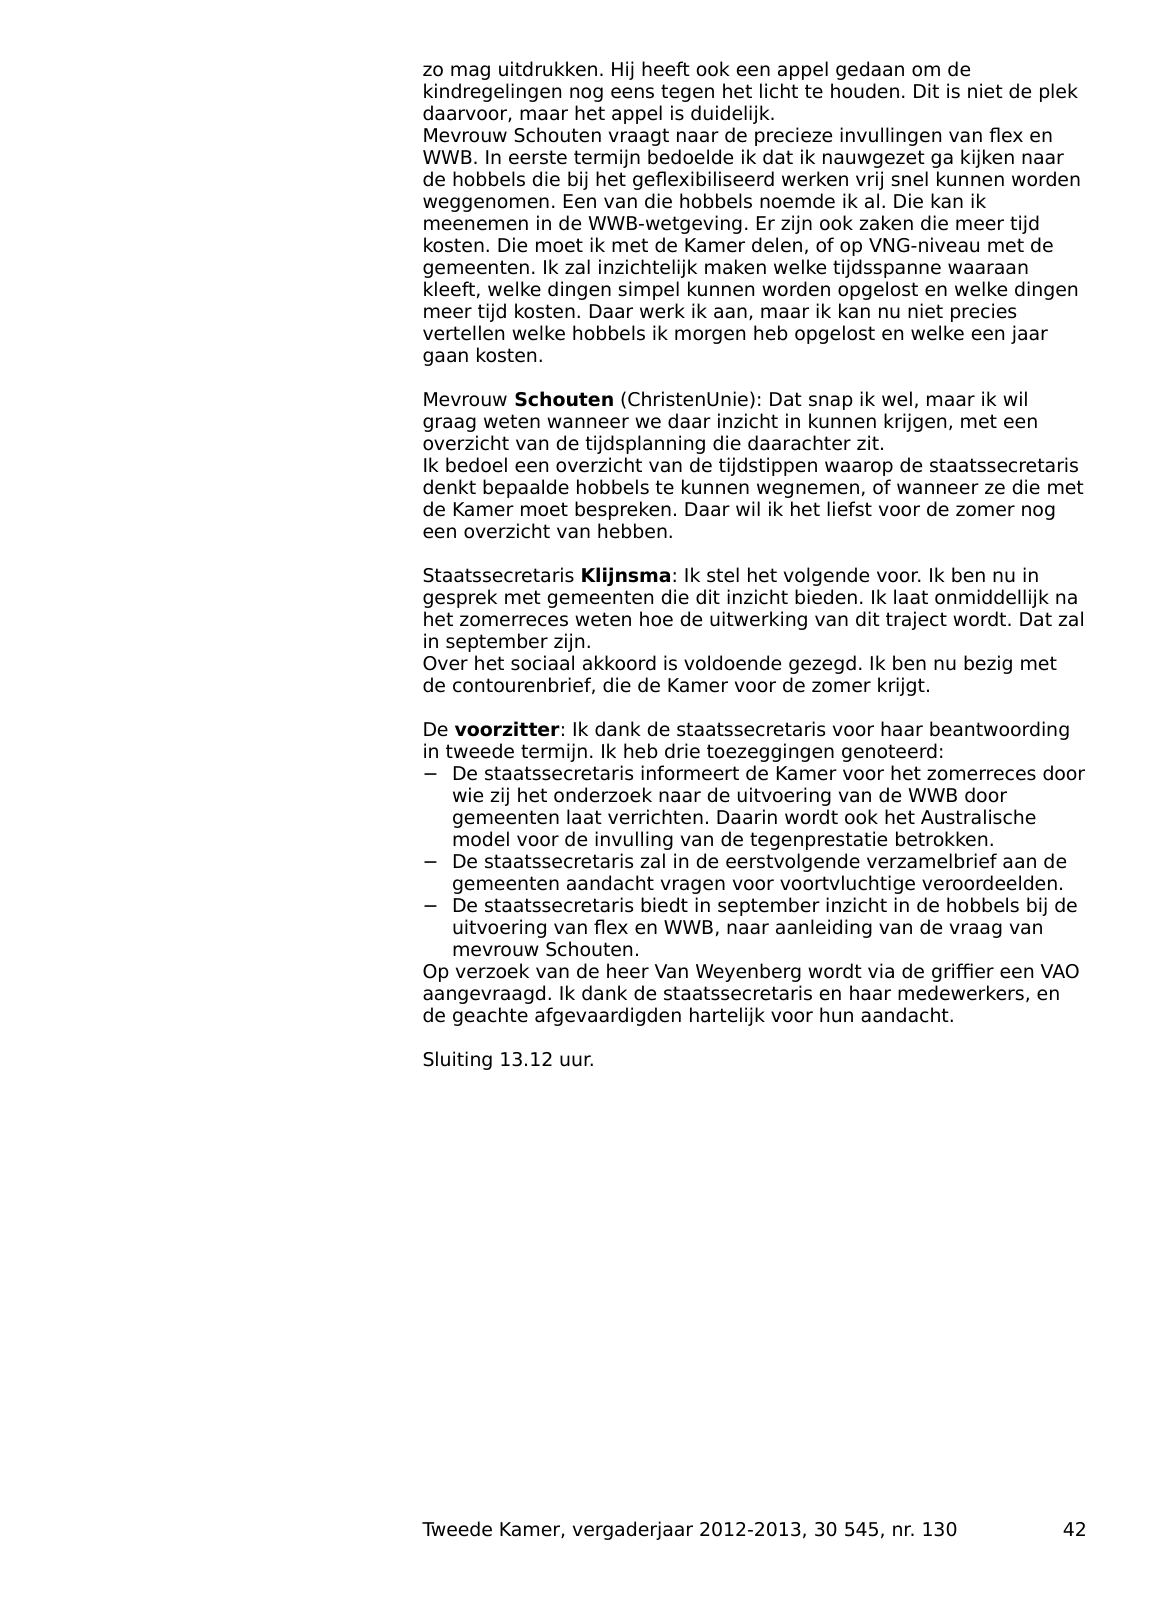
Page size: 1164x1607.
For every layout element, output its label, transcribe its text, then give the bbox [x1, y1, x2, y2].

text Op verzoek van de heer Van Weyenberg wordt via de griffier een VAO aangevraagd. Ik dank de staatssecretaris en haar medewerkers, en de geachte afgevaardigden hartelijk voor hun aandacht. [422, 961, 1087, 1027]
text Mevrouw Schouten vraagt naar de precieze invullingen van flex en WWB. In eerste termijn bedoelde ik dat ik nauwgezet ga kijken naar de hobbels die bij het geflexibiliseerd werken vrij snel kunnen worden weggenomen. Een van die hobbels noemde ik al. Die kan ik meenemen in de WWB-wetgeving. Er zijn ook zaken die meer tijd kosten. Die moet ik met de Kamer delen, of op VNG-niveau met de gemeenten. Ik zal inzichtelijk maken welke tijdsspanne waaraan kleeft, welke dingen simpel kunnen worden opgelost en welke dingen meer tijd kosten. Daar werk ik aan, maar ik kan nu niet precies vertellen welke hobbels ik morgen heb opgelost en welke een jaar gaan kosten. [422, 125, 1087, 367]
text − De staatssecretaris informeert de Kamer voor het zomerreces door wie zij het onderzoek naar de uitvoering van de WWB door gemeenten laat verrichten. Daarin wordt ook het Australische model voor de invulling van de tegenprestatie betrokken. [422, 763, 1087, 851]
text Mevrouw Schouten (ChristenUnie): Dat snap ik wel, maar ik wil graag weten wanneer we daar inzicht in kunnen krijgen, met een overzicht van de tijdsplanning die daarachter zit. [422, 389, 1087, 455]
text Staatssecretaris Klijnsma: Ik stel het volgende voor. Ik ben nu in gesprek met gemeenten die dit inzicht bieden. Ik laat onmiddellijk na het zomerreces weten hoe de uitwerking van dit traject wordt. Dat zal in september zijn. [422, 565, 1087, 653]
text − De staatssecretaris zal in de eerstvolgende verzamelbrief aan de gemeenten aandacht vragen voor voortvluchtige veroordeelden. [422, 851, 1087, 895]
text zo mag uitdrukken. Hij heeft ook een appel gedaan om de kindregelingen nog eens tegen het licht te houden. Dit is niet de plek daarvoor, maar het appel is duidelijk. [422, 59, 1087, 125]
text Over het sociaal akkoord is voldoende gezegd. Ik ben nu bezig met de contourenbrief, die de Kamer voor de zomer krijgt. [422, 653, 1087, 697]
text De voorzitter: Ik dank de staatssecretaris voor haar beantwoording in tweede termijn. Ik heb drie toezeggingen genoteerd: [422, 719, 1087, 763]
text Ik bedoel een overzicht van de tijdstippen waarop de staatssecretaris denkt bepaalde hobbels te kunnen wegnemen, of wanneer ze die met de Kamer moet bespreken. Daar wil ik het liefst voor de zomer nog een overzicht van hebben. [422, 455, 1087, 543]
text Sluiting 13.12 uur. [422, 1049, 1087, 1071]
text − De staatssecretaris biedt in september inzicht in de hobbels bij de uitvoering van flex en WWB, naar aanleiding van de vraag van mevrouw Schouten. [422, 895, 1087, 961]
